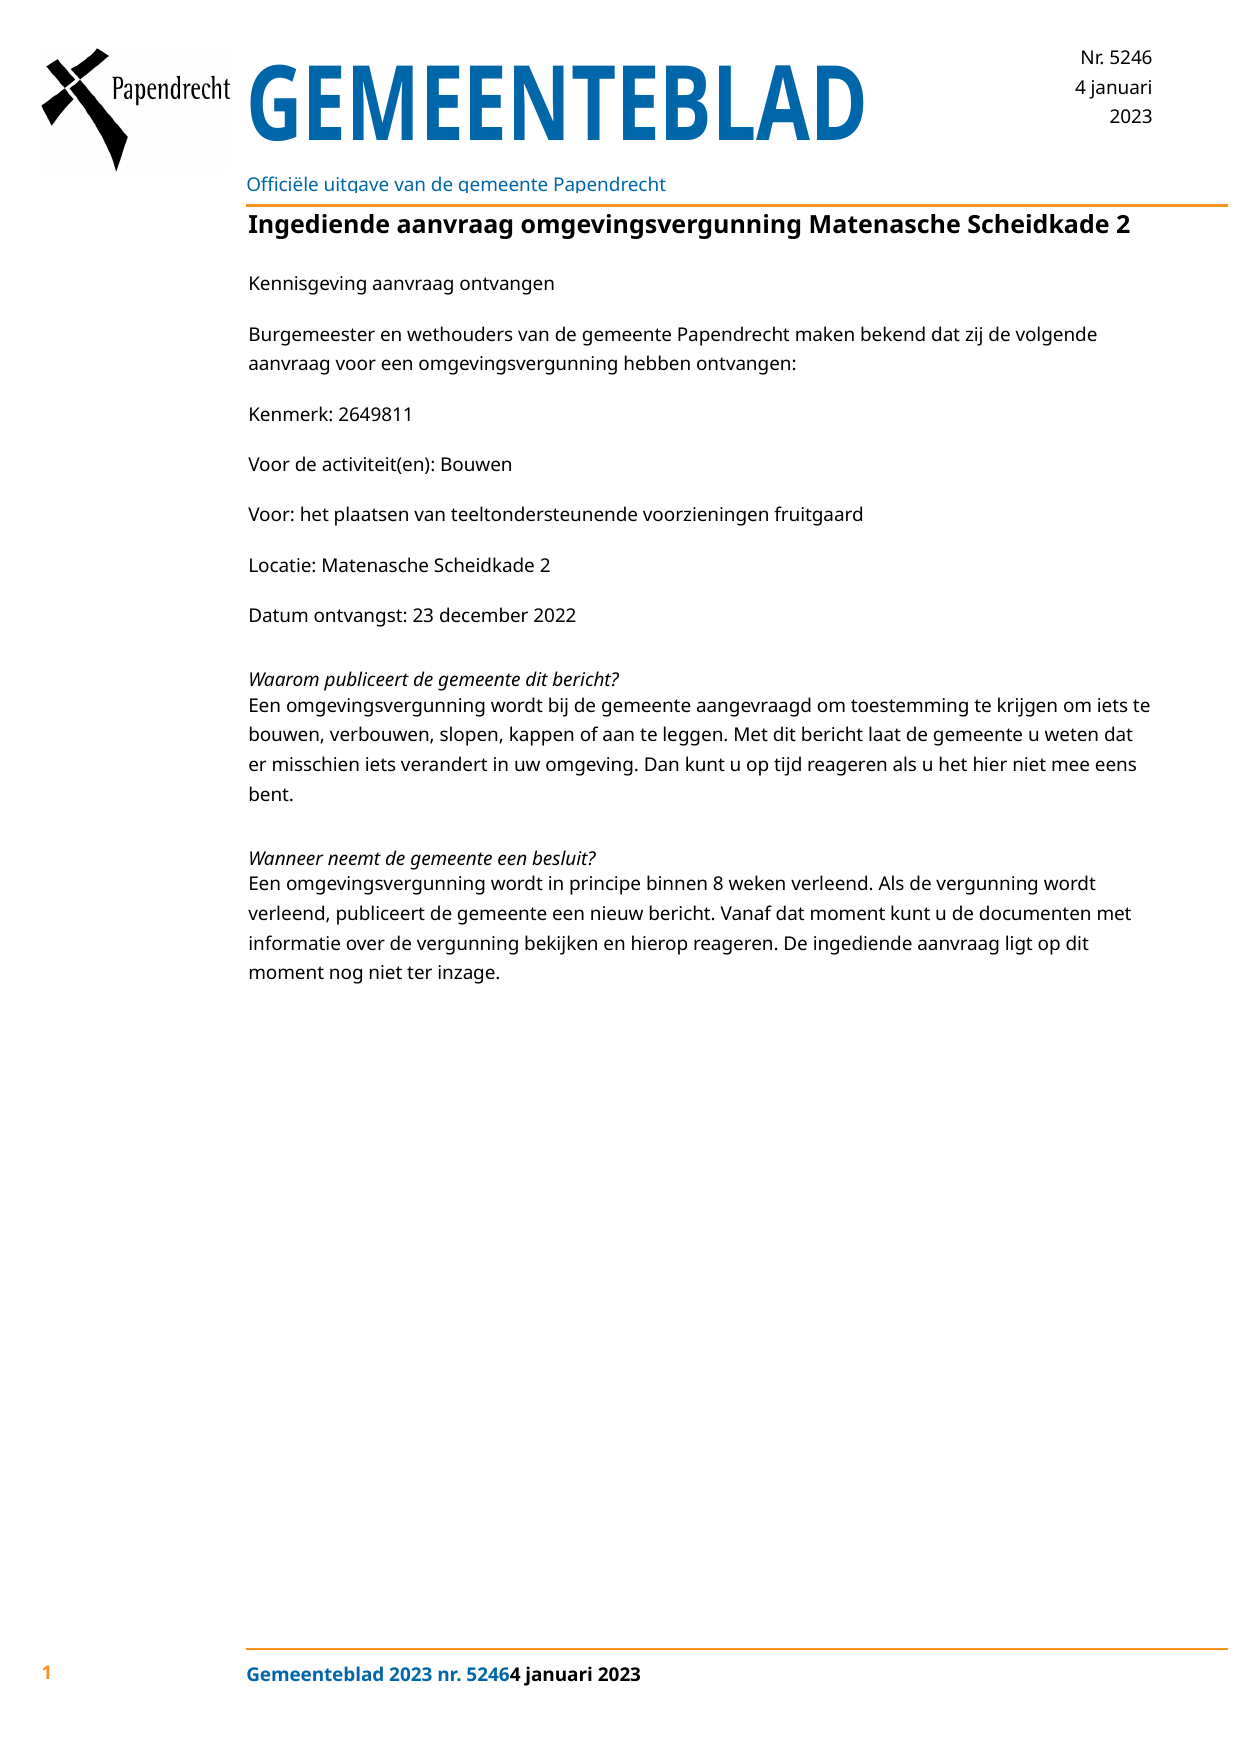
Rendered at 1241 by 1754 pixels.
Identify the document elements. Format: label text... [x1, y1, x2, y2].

text Wanneer neemt de gemeente een besluit? [248, 845, 1152, 871]
text Burgemeester en wethouders van de gemeente Papendrecht maken bekend dat zij de volgende aanvraag voor een omgevingsvergunning hebben ontvangen: [248, 321, 1152, 376]
text Kennisgeving aanvraag ontvangen [248, 270, 1152, 296]
text Ingediende aanvraag omgevingsvergunning Matenasche Scheidkade 2 [248, 207, 1152, 241]
picture [41, 47, 231, 172]
text Een omgevingsvergunning wordt bij de gemeente aangevraagd om toestemming te krijgen om iets te bouwen, verbouwen, slopen, kappen of aan te leggen. Met dit bericht laat de gemeente u weten dat er misschien iets verandert in uw omgeving. Dan kunt u op tijd reageren als u het hier niet mee eens bent. [248, 692, 1152, 807]
text Voor: het plaatsen van teeltondersteunende voorzieningen fruitgaard [248, 502, 1152, 527]
text Een omgevingsvergunning wordt in principe binnen 8 weken verleend. Als de vergunning wordt verleend, publiceert de gemeente een nieuw bericht. Vanaf dat moment kunt u de documenten met informatie over de vergunning bekijken en hierop reageren. De ingediende aanvraag ligt op dit moment nog niet ter inzage. [248, 871, 1152, 985]
text Datum ontvangst: 23 december 2022 [248, 602, 1152, 628]
text Voor de activiteit(en): Bouwen [248, 451, 1152, 477]
text Waarom publiceert de gemeente dit bericht? [248, 666, 1152, 692]
text Kenmerk: 2649811 [248, 401, 1152, 426]
text Locatie: Matenasche Scheidkade 2 [248, 552, 1152, 578]
